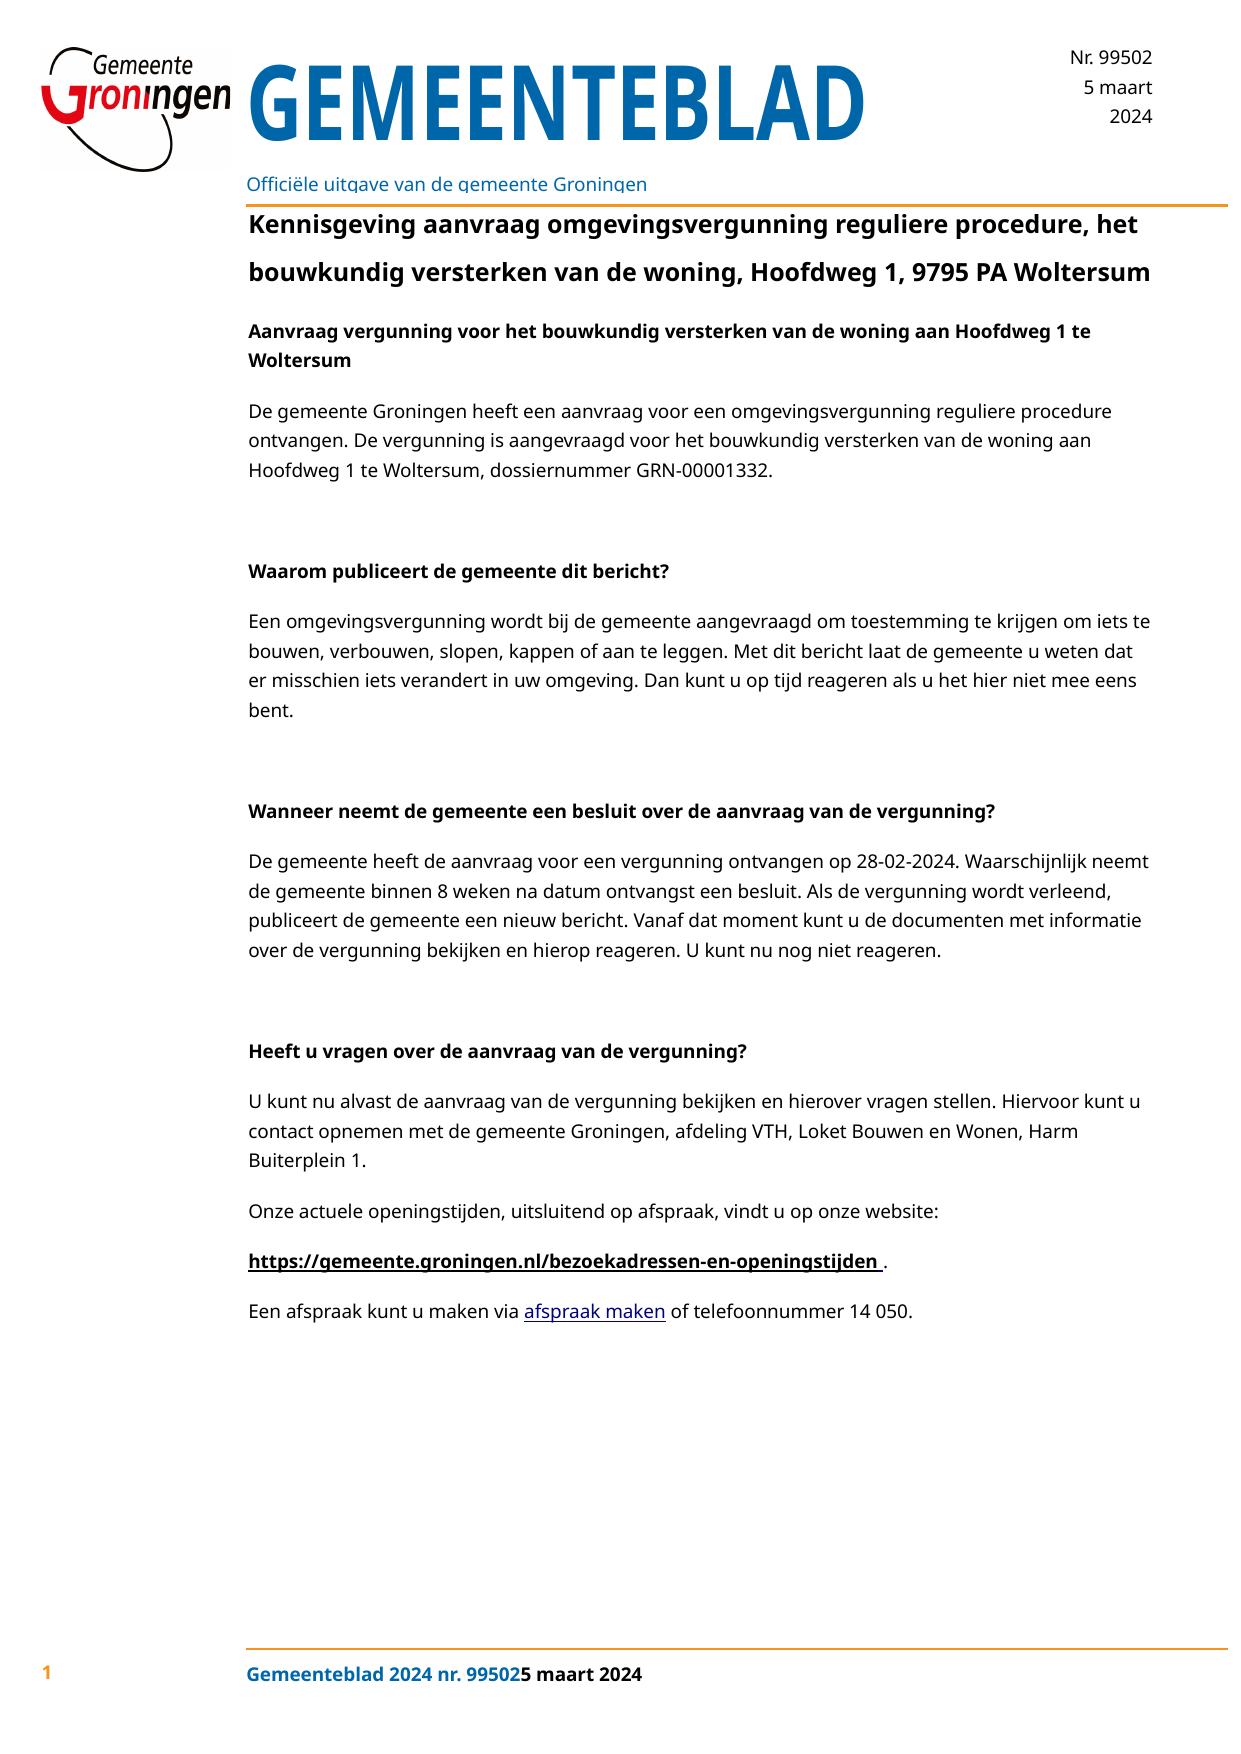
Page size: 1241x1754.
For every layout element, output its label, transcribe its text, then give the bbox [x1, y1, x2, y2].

text De gemeente Groningen heeft een aanvraag voor een omgevingsvergunning reguliere procedure ontvangen. De vergunning is aangevraagd voor het bouwkundig versterken van de woning aan Hoofdweg 1 te Woltersum, dossiernummer GRN-00001332. [248, 398, 1152, 483]
text Kennisgeving aanvraag omgevingsvergunning reguliere procedure, het bouwkundig versterken van de woning, Hoofdweg 1, 9795 PA Woltersum [248, 207, 1152, 288]
text Wanneer neemt de gemeente een besluit over de aanvraag van de vergunning? [248, 798, 1152, 824]
picture [41, 47, 231, 172]
text Heeft u vragen over de aanvraag van de vergunning? [248, 1038, 1152, 1064]
text Een omgevingsvergunning wordt bij de gemeente aangevraagd om toestemming te krijgen om iets te bouwen, verbouwen, slopen, kappen of aan te leggen. Met dit bericht laat de gemeente u weten dat er misschien iets verandert in uw omgeving. Dan kunt u op tijd reageren als u het hier niet mee eens bent. [248, 608, 1152, 723]
text U kunt nu alvast de aanvraag van de vergunning bekijken en hierover vragen stellen. Hiervoor kunt u contact opnemen met de gemeente Groningen, afdeling VTH, Loket Bouwen en Wonen, Harm Buiterplein 1. [248, 1088, 1152, 1173]
text Onze actuele openingstijden, uitsluitend op afspraak, vindt u op onze website: [248, 1198, 1152, 1224]
text Een afspraak kunt u maken via afspraak maken of telefoonnummer 14 050. [248, 1299, 1152, 1324]
text Waarom publiceert de gemeente dit bericht? [248, 558, 1152, 584]
text De gemeente heeft de aanvraag voor een vergunning ontvangen op 28-02-2024. Waarschijnlijk neemt de gemeente binnen 8 weken na datum ontvangst een besluit. Als de vergunning wordt verleend, publiceert de gemeente een nieuw bericht. Vanaf dat moment kunt u de documenten met informatie over de vergunning bekijken en hierop reageren. U kunt nu nog niet reageren. [248, 848, 1152, 963]
text Aanvraag vergunning voor het bouwkundig versterken van de woning aan Hoofdweg 1 te Woltersum [248, 318, 1152, 373]
text https://gemeente.groningen.nl/bezoekadressen-en-openingstijden . [248, 1248, 1152, 1274]
